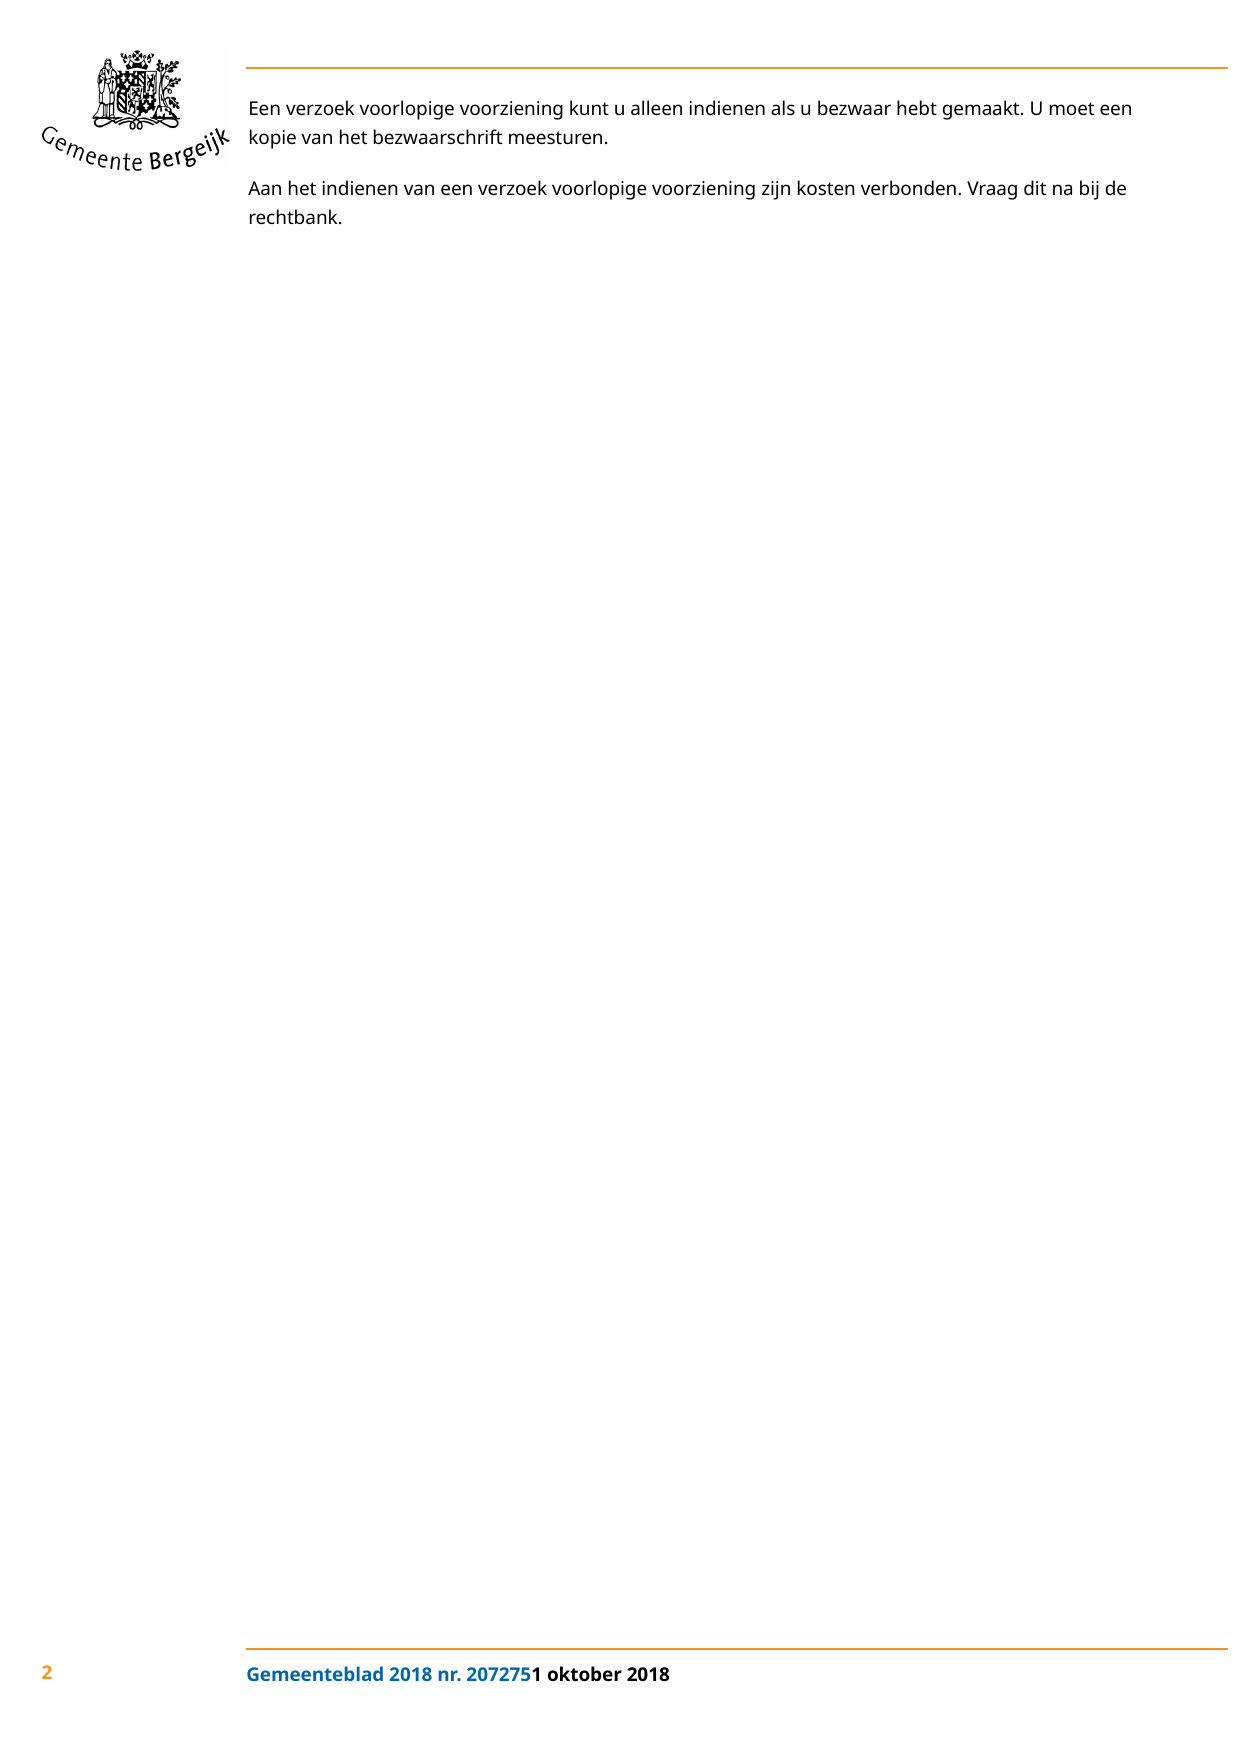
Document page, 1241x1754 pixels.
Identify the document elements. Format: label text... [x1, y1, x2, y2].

text Aan het indienen van een verzoek voorlopige voorziening zijn kosten verbonden. Vraag dit na bij de rechtbank. [248, 175, 1152, 230]
text Een verzoek voorlopige voorziening kunt u alleen indienen als u bezwaar hebt gemaakt. U moet een kopie van het bezwaarschrift meesturen. [248, 95, 1152, 150]
picture [41, 47, 231, 172]
